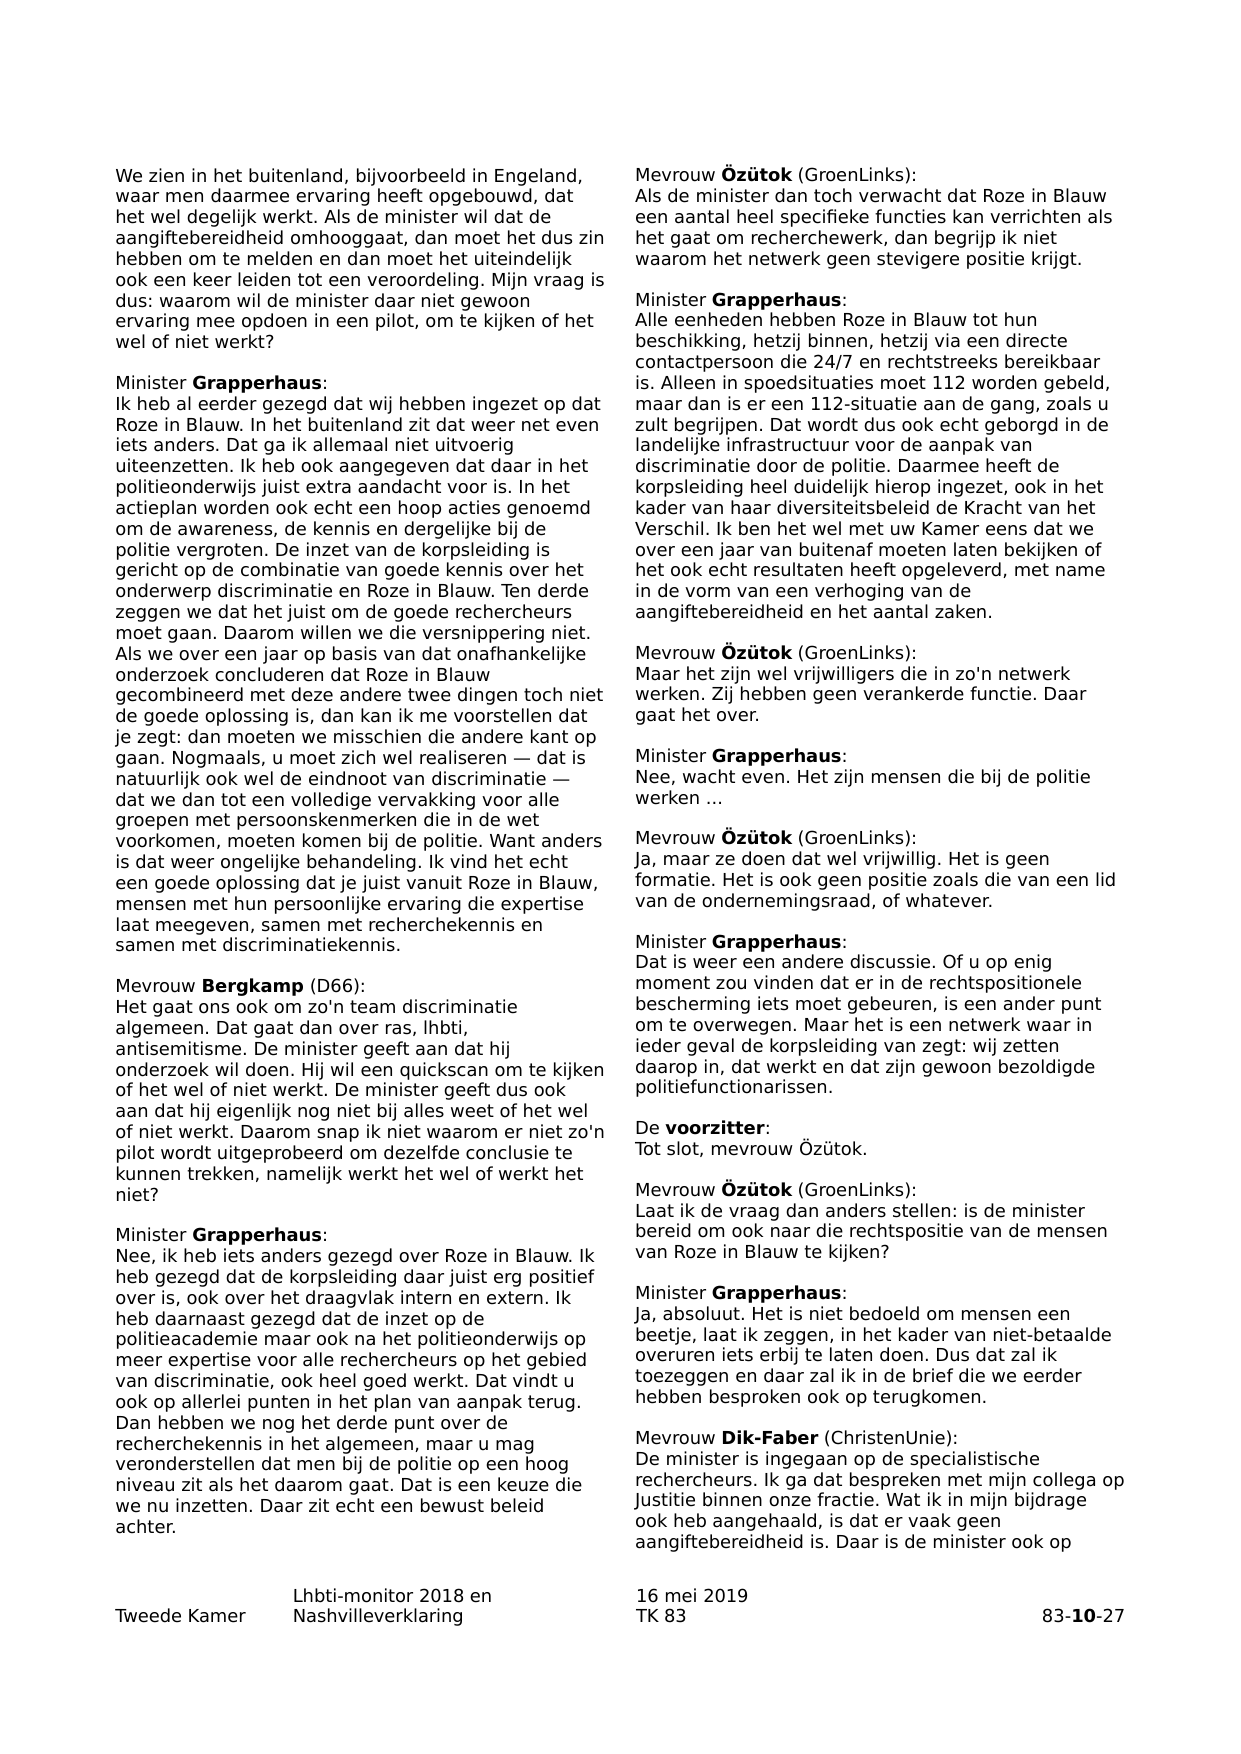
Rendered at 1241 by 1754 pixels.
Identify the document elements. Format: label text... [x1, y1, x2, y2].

text Het gaat ons ook om zo'n team discriminatie algemeen. Dat gaat dan over ras, lhbti, antisemitisme. De minister geeft aan dat hij onderzoek wil doen. Hij wil een quickscan om te kijken of het wel of niet werkt. De minister geeft dus ook aan dat hij eigenlijk nog niet bij alles weet of het wel of niet werkt. Daarom snap ik niet waarom er niet zo'n pilot wordt uitgeprobeerd om dezelfde conclusie te kunnen trekken, namelijk werkt het wel of werkt het niet? [115, 997, 605, 1205]
text Alle eenheden hebben Roze in Blauw tot hun beschikking, hetzij binnen, hetzij via een directe contactpersoon die 24/7 en rechtstreeks bereikbaar is. Alleen in spoedsituaties moet 112 worden gebeld, maar dan is er een 112-situatie aan de gang, zoals u zult begrijpen. Dat wordt dus ook echt geborgd in de landelijke infrastructuur voor de aanpak van discriminatie door de politie. Daarmee heeft de korpsleiding heel duidelijk hierop ingezet, ook in het kader van haar diversiteitsbeleid de Kracht van het Verschil. Ik ben het wel met uw Kamer eens dat we over een jaar van buitenaf moeten laten bekijken of het ook echt resultaten heeft opgeleverd, met name in de vorm van een verhoging van de aangiftebereidheid en het aantal zaken. [635, 310, 1125, 623]
text Minister Grapperhaus: [635, 931, 1125, 952]
text Laat ik de vraag dan anders stellen: is de minister bereid om ook naar die rechtspositie van de mensen van Roze in Blauw te kijken? [635, 1200, 1125, 1263]
text Ik heb al eerder gezegd dat wij hebben ingezet op dat Roze in Blauw. In het buitenland zit dat weer net even iets anders. Dat ga ik allemaal niet uitvoerig uiteenzetten. Ik heb ook aangegeven dat daar in het politieonderwijs juist extra aandacht voor is. In het actieplan worden ook echt een hoop acties genoemd om de awareness, de kennis en dergelijke bij de politie vergroten. De inzet van de korpsleiding is gericht op de combinatie van goede kennis over het onderwerp discriminatie en Roze in Blauw. Ten derde zeggen we dat het juist om de goede rechercheurs moet gaan. Daarom willen we die versnippering niet. Als we over een jaar op basis van dat onafhankelijke onderzoek concluderen dat Roze in Blauw gecombineerd met deze andere twee dingen toch niet de goede oplossing is, dan kan ik me voorstellen dat je zegt: dan moeten we misschien die andere kant op gaan. Nogmaals, u moet zich wel realiseren — dat is natuurlijk ook wel de eindnoot van discriminatie — dat we dan tot een volledige vervakking voor alle groepen met persoonskenmerken die in de wet voorkomen, moeten komen bij de politie. Want anders is dat weer ongelijke behandeling. Ik vind het echt een goede oplossing dat je juist vanuit Roze in Blauw, mensen met hun persoonlijke ervaring die expertise laat meegeven, samen met recherchekennis en samen met discriminatiekennis. [115, 393, 605, 956]
text Mevrouw Özütok (GroenLinks): [635, 1179, 1125, 1200]
text De minister is ingegaan op de specialistische rechercheurs. Ik ga dat bespreken met mijn collega op Justitie binnen onze fractie. Wat ik in mijn bijdrage ook heb aangehaald, is dat er vaak geen aangiftebereidheid is. Daar is de minister ook op [635, 1448, 1125, 1553]
text Mevrouw Özütok (GroenLinks): [635, 165, 1125, 186]
text Als de minister dan toch verwacht dat Roze in Blauw een aantal heel specifieke functies kan verrichten als het gaat om recherchewerk, dan begrijp ik niet waarom het netwerk geen stevigere positie krijgt. [635, 186, 1125, 269]
text Ja, maar ze doen dat wel vrijwillig. Het is geen formatie. Het is ook geen positie zoals die van een lid van de ondernemingsraad, of whatever. [635, 849, 1125, 911]
text Mevrouw Dik-Faber (ChristenUnie): [635, 1428, 1125, 1448]
text Nee, wacht even. Het zijn mensen die bij de politie werken ... [635, 767, 1125, 808]
text Minister Grapperhaus: [115, 1225, 605, 1246]
text Dat is weer een andere discussie. Of u op enig moment zou vinden dat er in de rechtspositionele bescherming iets moet gebeuren, is een ander punt om te overwegen. Maar het is een netwerk waar in ieder geval de korpsleiding van zegt: wij zetten daarop in, dat werkt en dat zijn gewoon bezoldigde politiefunctionarissen. [635, 952, 1125, 1098]
text Minister Grapperhaus: [635, 289, 1125, 310]
text Mevrouw Bergkamp (D66): [115, 976, 605, 997]
text Tot slot, mevrouw Özütok. [635, 1139, 1125, 1159]
text De voorzitter: [635, 1118, 1125, 1139]
text Minister Grapperhaus: [635, 1283, 1125, 1303]
text Ja, absoluut. Het is niet bedoeld om mensen een beetje, laat ik zeggen, in het kader van niet-betaalde overuren iets erbij te laten doen. Dus dat zal ik toezeggen en daar zal ik in de brief die we eerder hebben besproken ook op terugkomen. [635, 1303, 1125, 1408]
text Maar het zijn wel vrijwilligers die in zo'n netwerk werken. Zij hebben geen verankerde functie. Daar gaat het over. [635, 663, 1125, 726]
text Minister Grapperhaus: [635, 746, 1125, 767]
text Minister Grapperhaus: [115, 373, 605, 393]
text We zien in het buitenland, bijvoorbeeld in Engeland, waar men daarmee ervaring heeft opgebouwd, dat het wel degelijk werkt. Als de minister wil dat de aangiftebereidheid omhooggaat, dan moet het dus zin hebben om te melden en dan moet het uiteindelijk ook een keer leiden tot een veroordeling. Mijn vraag is dus: waarom wil de minister daar niet gewoon ervaring mee opdoen in een pilot, om te kijken of het wel of niet werkt? [115, 165, 605, 353]
text Mevrouw Özütok (GroenLinks): [635, 643, 1125, 663]
text Nee, ik heb iets anders gezegd over Roze in Blauw. Ik heb gezegd dat de korpsleiding daar juist erg positief over is, ook over het draagvlak intern en extern. Ik heb daarnaast gezegd dat de inzet op de politieacademie maar ook na het politieonderwijs op meer expertise voor alle rechercheurs op het gebied van discriminatie, ook heel goed werkt. Dat vindt u ook op allerlei punten in het plan van aanpak terug. Dan hebben we nog het derde punt over de recherchekennis in het algemeen, maar u mag veronderstellen dat men bij de politie op een hoog niveau zit als het daarom gaat. Dat is een keuze die we nu inzetten. Daar zit echt een bewust beleid achter. [115, 1246, 605, 1537]
text Mevrouw Özütok (GroenLinks): [635, 828, 1125, 849]
